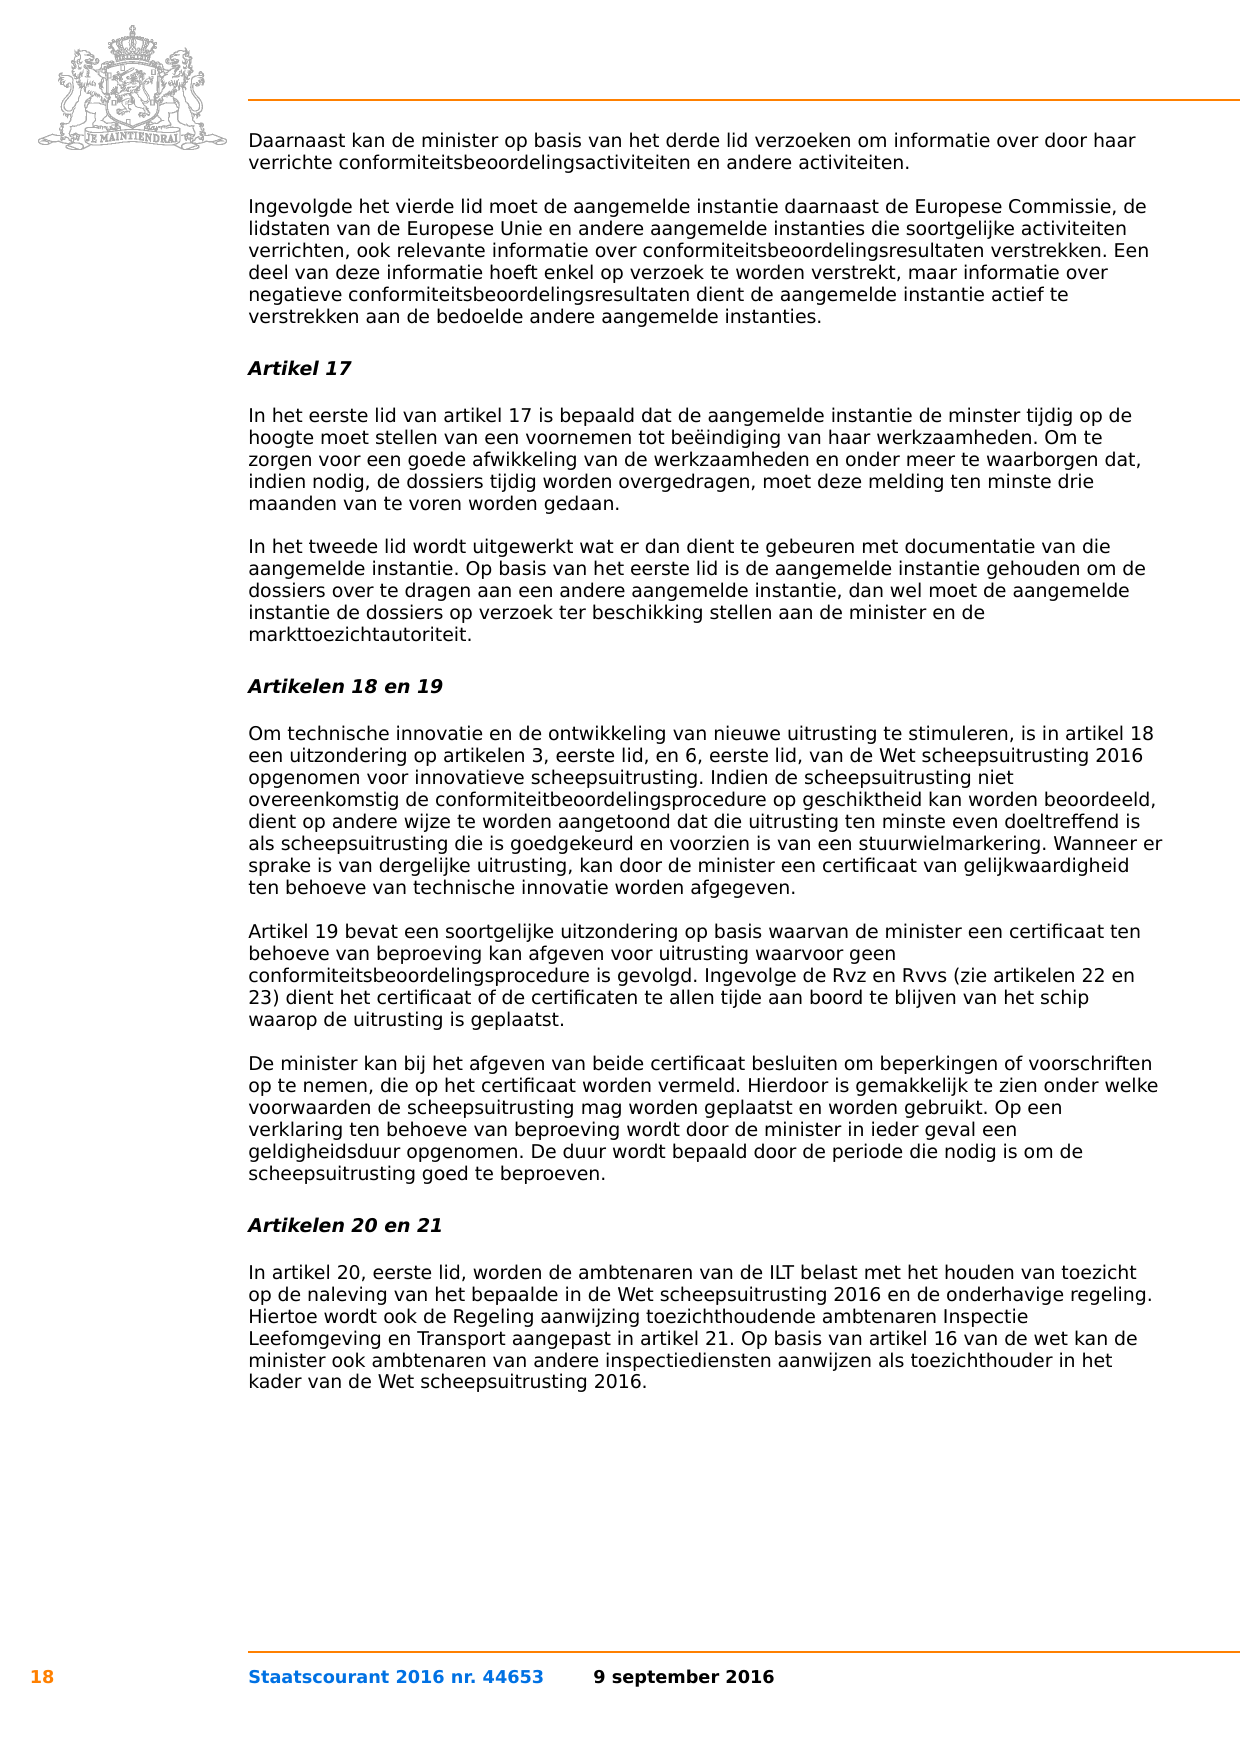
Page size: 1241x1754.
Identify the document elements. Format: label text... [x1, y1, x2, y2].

text Ingevolgde het vierde lid moet de aangemelde instantie daarnaast de Europese Commissie, de lidstaten van de Europese Unie en andere aangemelde instanties die soortgelijke activiteiten verrichten, ook relevante informatie over conformiteitsbeoordelingsresultaten verstrekken. Een deel van deze informatie hoeft enkel op verzoek te worden verstrekt, maar informatie over negatieve conformiteitsbeoordelingsresultaten dient de aangemelde instantie actief te verstrekken aan de bedoelde andere aangemelde instanties. [248, 196, 1163, 328]
text Om technische innovatie en de ontwikkeling van nieuwe uitrusting te stimuleren, is in artikel 18 een uitzondering op artikelen 3, eerste lid, en 6, eerste lid, van de Wet scheepsuitrusting 2016 opgenomen voor innovatieve scheepsuitrusting. Indien de scheepsuitrusting niet overeenkomstig de conformiteitbeoordelingsprocedure op geschiktheid kan worden beoordeeld, dient op andere wijze te worden aangetoond dat die uitrusting ten minste even doeltreffend is als scheepsuitrusting die is goedgekeurd en voorzien is van een stuurwielmarkering. Wanneer er sprake is van dergelijke uitrusting, kan door de minister een certificaat van gelijkwaardigheid ten behoeve van technische innovatie worden afgegeven. [248, 723, 1163, 899]
text In het tweede lid wordt uitgewerkt wat er dan dient te gebeuren met documentatie van die aangemelde instantie. Op basis van het eerste lid is de aangemelde instantie gehouden om de dossiers over te dragen aan een andere aangemelde instantie, dan wel moet de aangemelde instantie de dossiers op verzoek ter beschikking stellen aan de minister en de markttoezichtautoriteit. [248, 536, 1163, 646]
text Artikel 19 bevat een soortgelijke uitzondering op basis waarvan de minister een certificaat ten behoeve van beproeving kan afgeven voor uitrusting waarvoor geen conformiteitsbeoordelingsprocedure is gevolgd. Ingevolge de Rvz en Rvvs (zie artikelen 22 en 23) dient het certificaat of de certificaten te allen tijde aan boord te blijven van het schip waarop de uitrusting is geplaatst. [248, 921, 1163, 1031]
text Daarnaast kan de minister op basis van het derde lid verzoeken om informatie over door haar verrichte conformiteitsbeoordelingsactiviteiten en andere activiteiten. [248, 130, 1163, 174]
text De minister kan bij het afgeven van beide certificaat besluiten om beperkingen of voorschriften op te nemen, die op het certificaat worden vermeld. Hierdoor is gemakkelijk te zien onder welke voorwaarden de scheepsuitrusting mag worden geplaatst en worden gebruikt. Op een verklaring ten behoeve van beproeving wordt door de minister in ieder geval een geldigheidsduur opgenomen. De duur wordt bepaald door de periode die nodig is om de scheepsuitrusting goed te beproeven. [248, 1053, 1163, 1184]
subtitle Artikelen 18 en 19 [248, 676, 1163, 698]
picture [38, 25, 227, 150]
text In het eerste lid van artikel 17 is bepaald dat de aangemelde instantie de minster tijdig op de hoogte moet stellen van een voornemen tot beëindiging van haar werkzaamheden. Om te zorgen voor een goede afwikkeling van de werkzaamheden en onder meer te waarborgen dat, indien nodig, de dossiers tijdig worden overgedragen, moet deze melding ten minste drie maanden van te voren worden gedaan. [248, 404, 1163, 514]
subtitle Artikelen 20 en 21 [248, 1214, 1163, 1237]
text In artikel 20, eerste lid, worden de ambtenaren van de ILT belast met het houden van toezicht op de naleving van het bepaalde in de Wet scheepsuitrusting 2016 en de onderhavige regeling. Hiertoe wordt ook de Regeling aanwijzing toezichthoudende ambtenaren Inspectie Leefomgeving en Transport aangepast in artikel 21. Op basis van artikel 16 van de wet kan de minister ook ambtenaren van andere inspectiediensten aanwijzen als toezichthouder in het kader van de Wet scheepsuitrusting 2016. [248, 1262, 1163, 1393]
subtitle Artikel 17 [248, 358, 1163, 379]
